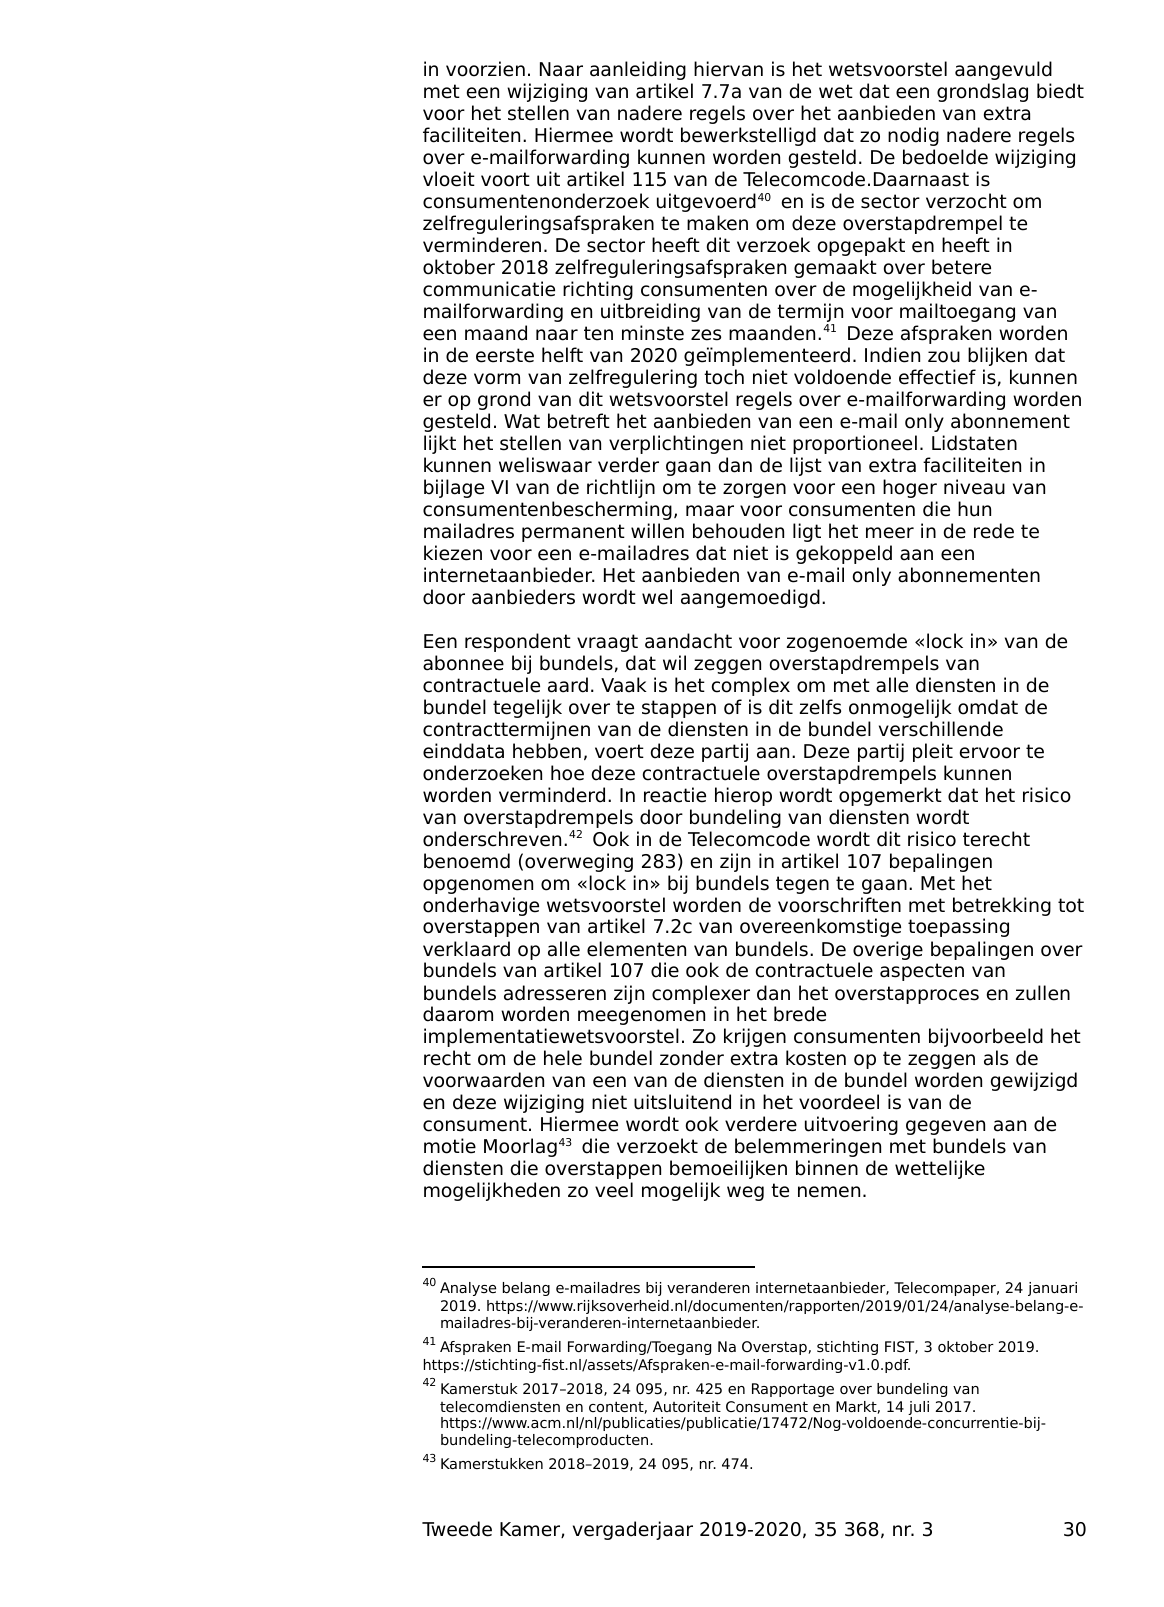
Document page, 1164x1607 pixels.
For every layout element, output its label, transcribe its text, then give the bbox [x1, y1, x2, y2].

text in voorzien. Naar aanleiding hiervan is het wetsvoorstel aangevuld met een wijziging van artikel 7.7a van de wet dat een grondslag biedt voor het stellen van nadere regels over het aanbieden van extra faciliteiten. Hiermee wordt bewerkstelligd dat zo nodig nadere regels over e-mailforwarding kunnen worden gesteld. De bedoelde wijziging vloeit voort uit artikel 115 van de Telecomcode.Daarnaast is consumentenonderzoek uitgevoerd en is de sector verzocht om zelfreguleringsafspraken te maken om deze overstapdrempel te verminderen. De sector heeft dit verzoek opgepakt en heeft in oktober 2018 zelfreguleringsafspraken gemaakt over betere communicatie richting consumenten over de mogelijkheid van e-mailforwarding en uitbreiding van de termijn voor mailtoegang van een maand naar ten minste zes maanden. Deze afspraken worden in de eerste helft van 2020 geïmplementeerd. Indien zou blijken dat deze vorm van zelfregulering toch niet voldoende effectief is, kunnen er op grond van dit wetsvoorstel regels over e-mailforwarding worden gesteld. Wat betreft het aanbieden van een e-mail only abonnement lijkt het stellen van verplichtingen niet proportioneel. Lidstaten kunnen weliswaar verder gaan dan de lijst van extra faciliteiten in bijlage VI van de richtlijn om te zorgen voor een hoger niveau van consumentenbescherming, maar voor consumenten die hun mailadres permanent willen behouden ligt het meer in de rede te kiezen voor een e-mailadres dat niet is gekoppeld aan een internetaanbieder. Het aanbieden van e-mail only abonnementen door aanbieders wordt wel aangemoedigd. [422, 59, 1087, 608]
text Kamerstukken 2018–2019, 24 095, nr. 474. [422, 1452, 1087, 1474]
text Afspraken E-mail Forwarding/Toegang Na Overstap, stichting FIST, 3 oktober 2019. [422, 1335, 1087, 1357]
text Kamerstuk 2017–2018, 24 095, nr. 425 en Rapportage over bundeling van telecomdiensten en content, Autoriteit Consument en Markt, 14 juli 2017. https://www.acm.nl/nl/publicaties/publicatie/17472/Nog-voldoende-concurrentie-bij-bundeling-telecomproducten. [422, 1377, 1087, 1449]
text https://stichting-fist.nl/assets/Afspraken-e-mail-forwarding-v1.0.pdf. [422, 1357, 1087, 1374]
text Analyse belang e-mailadres bij veranderen internetaanbieder, Telecompaper, 24 januari 2019. https://www.rijksoverheid.nl/documenten/rapporten/2019/01/24/analyse-belang-e-mailadres-bij-veranderen-internetaanbieder. [422, 1276, 1087, 1332]
text Een respondent vraagt aandacht voor zogenoemde «lock in» van de abonnee bij bundels, dat wil zeggen overstapdrempels van contractuele aard. Vaak is het complex om met alle diensten in de bundel tegelijk over te stappen of is dit zelfs onmogelijk omdat de contracttermijnen van de diensten in de bundel verschillende einddata hebben, voert deze partij aan. Deze partij pleit ervoor te onderzoeken hoe deze contractuele overstapdrempels kunnen worden verminderd. In reactie hierop wordt opgemerkt dat het risico van overstapdrempels door bundeling van diensten wordt onderschreven. Ook in de Telecomcode wordt dit risico terecht benoemd (overweging 283) en zijn in artikel 107 bepalingen opgenomen om «lock in» bij bundels tegen te gaan. Met het onderhavige wetsvoorstel worden de voorschriften met betrekking tot overstappen van artikel 7.2c van overeenkomstige toepassing verklaard op alle elementen van bundels. De overige bepalingen over bundels van artikel 107 die ook de contractuele aspecten van bundels adresseren zijn complexer dan het overstapproces en zullen daarom worden meegenomen in het brede implementatiewetsvoorstel. Zo krijgen consumenten bijvoorbeeld het recht om de hele bundel zonder extra kosten op te zeggen als de voorwaarden van een van de diensten in de bundel worden gewijzigd en deze wijziging niet uitsluitend in het voordeel is van de consument. Hiermee wordt ook verdere uitvoering gegeven aan de motie Moorlag die verzoekt de belemmeringen met bundels van diensten die overstappen bemoeilijken binnen de wettelijke mogelijkheden zo veel mogelijk weg te nemen. [422, 631, 1087, 1202]
